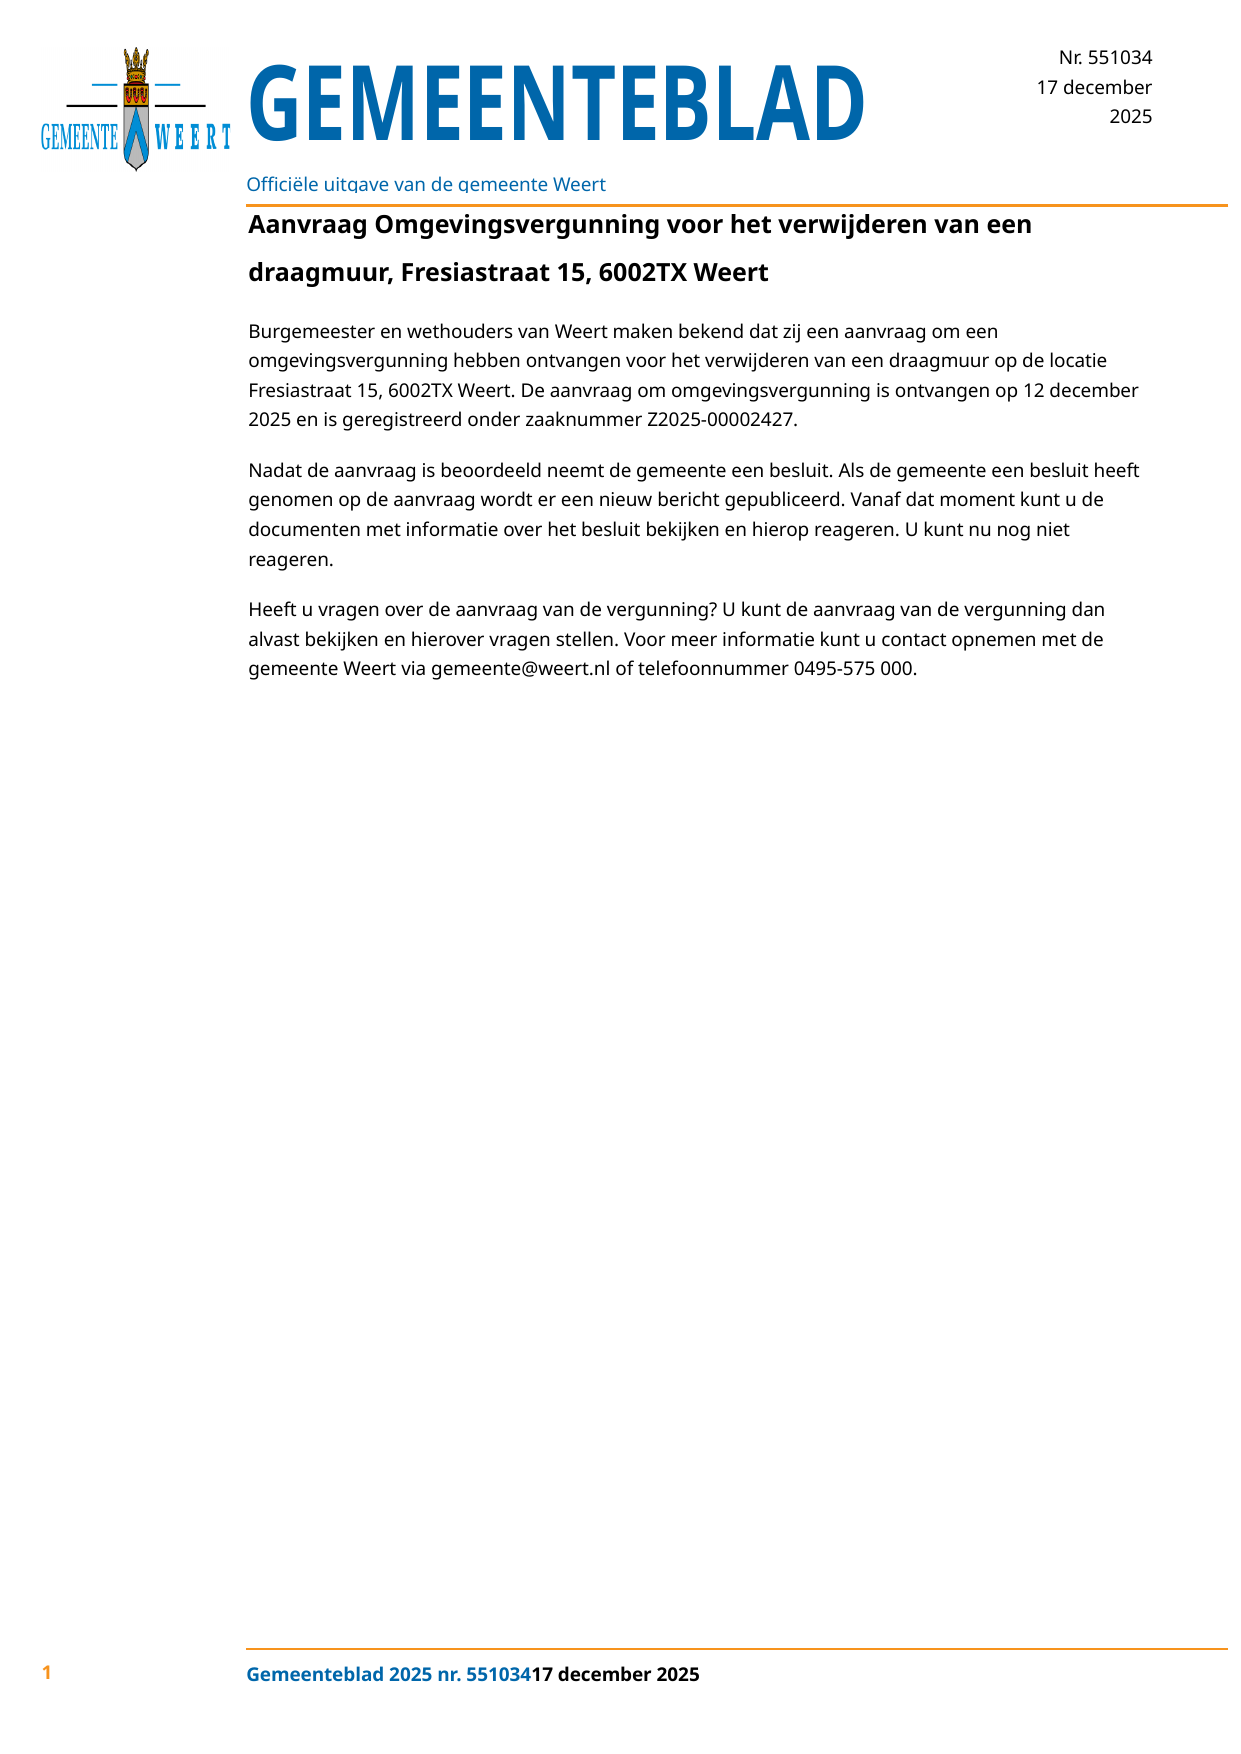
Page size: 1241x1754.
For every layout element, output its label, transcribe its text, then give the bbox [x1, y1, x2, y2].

picture [41, 47, 231, 172]
text Aanvraag Omgevingsvergunning voor het verwijderen van een draagmuur, Fresiastraat 15, 6002TX Weert [248, 207, 1152, 288]
text Nadat de aanvraag is beoordeeld neemt de gemeente een besluit. Als de gemeente een besluit heeft genomen op de aanvraag wordt er een nieuw bericht gepubliceerd. Vanaf dat moment kunt u de documenten met informatie over het besluit bekijken en hierop reageren. U kunt nu nog niet reageren. [248, 457, 1152, 572]
text Heeft u vragen over de aanvraag van de vergunning? U kunt de aanvraag van de vergunning dan alvast bekijken en hierover vragen stellen. Voor meer informatie kunt u contact opnemen met de gemeente Weert via gemeente@weert.nl of telefoonnummer 0495-575 000. [248, 596, 1152, 681]
text Burgemeester en wethouders van Weert maken bekend dat zij een aanvraag om een omgevingsvergunning hebben ontvangen voor het verwijderen van een draagmuur op de locatie Fresiastraat 15, 6002TX Weert. De aanvraag om omgevingsvergunning is ontvangen op 12 december 2025 en is geregistreerd onder zaaknummer Z2025-00002427. [248, 318, 1152, 432]
